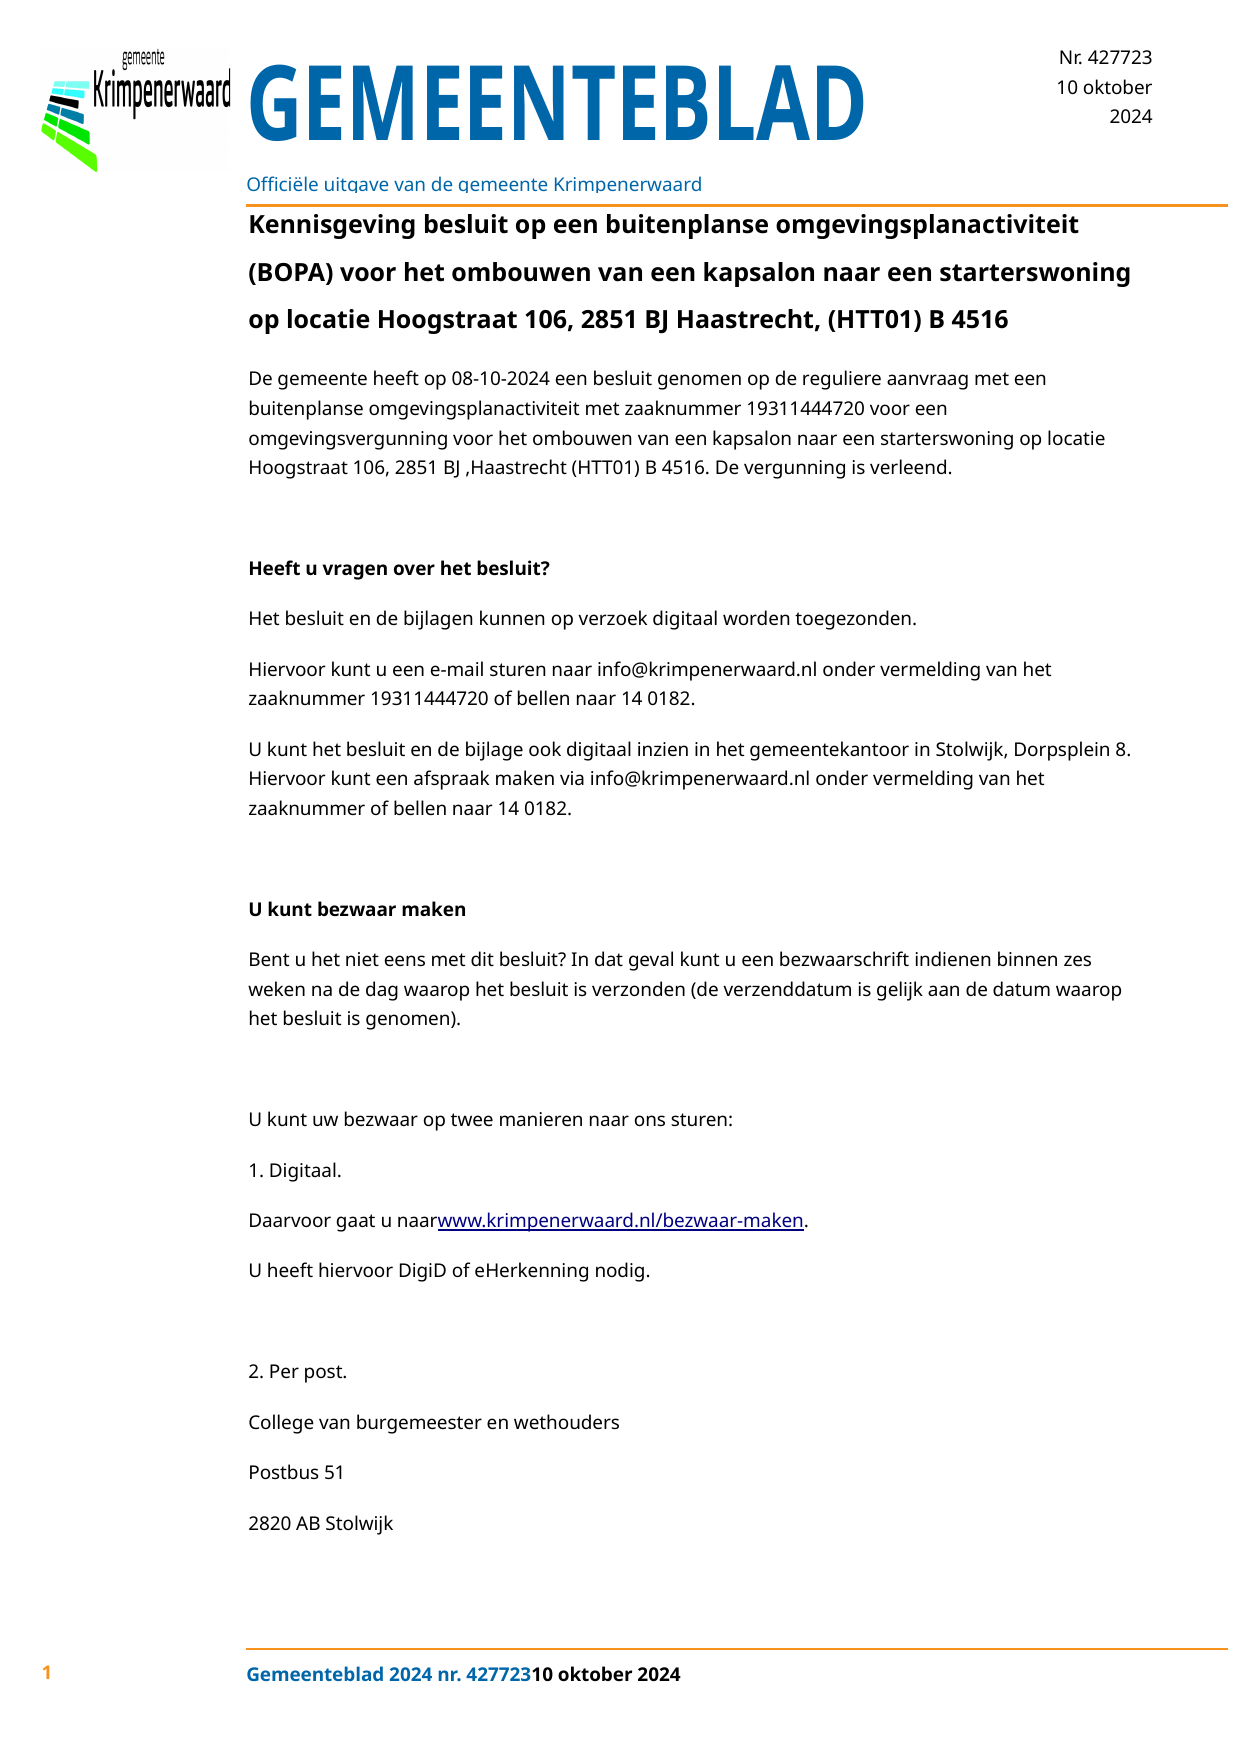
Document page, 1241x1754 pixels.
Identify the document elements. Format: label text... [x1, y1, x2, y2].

picture [41, 47, 231, 172]
text De gemeente heeft op 08-10-2024 een besluit genomen op de reguliere aanvraag met een buitenplanse omgevingsplanactiviteit met zaaknummer 19311444720 voor een omgevingsvergunning voor het ombouwen van een kapsalon naar een starterswoning op locatie Hoogstraat 106, 2851 BJ ,Haastrecht (HTT01) B 4516. De vergunning is verleend. [248, 366, 1152, 480]
text Postbus 51 [248, 1459, 1152, 1485]
text Kennisgeving besluit op een buitenplanse omgevingsplanactiviteit (BOPA) voor het ombouwen van een kapsalon naar een starterswoning op locatie Hoogstraat 106, 2851 BJ Haastrecht, (HTT01) B 4516 [248, 207, 1152, 336]
text 2820 AB Stolwijk [248, 1510, 1152, 1535]
text Hiervoor kunt u een e-mail sturen naar info@krimpenerwaard.nl onder vermelding van het zaaknummer 19311444720 of bellen naar 14 0182. [248, 656, 1152, 711]
text Bent u het niet eens met dit besluit? In dat geval kunt u een bezwaarschrift indienen binnen zes weken na de dag waarop het besluit is verzonden (de verzenddatum is gelijk aan de datum waarop het besluit is genomen). [248, 946, 1152, 1031]
text College van burgemeester en wethouders [248, 1409, 1152, 1434]
text U kunt uw bezwaar op twee manieren naar ons sturen: [248, 1106, 1152, 1132]
text U kunt het besluit en de bijlage ook digitaal inzien in het gemeentekantoor in Stolwijk, Dorpsplein 8. Hiervoor kunt een afspraak maken via info@krimpenerwaard.nl onder vermelding van het zaaknummer of bellen naar 14 0182. [248, 736, 1152, 821]
text Heeft u vragen over het besluit? [248, 555, 1152, 581]
text Het besluit en de bijlagen kunnen op verzoek digitaal worden toegezonden. [248, 606, 1152, 631]
text U heeft hiervoor DigiD of eHerkenning nodig. [248, 1258, 1152, 1283]
text 1. Digitaal. [248, 1157, 1152, 1182]
text Daarvoor gaat u naarwww.krimpenerwaard.nl/bezwaar-maken. [248, 1207, 1152, 1233]
text 2. Per post. [248, 1358, 1152, 1384]
text U kunt bezwaar maken [248, 896, 1152, 922]
